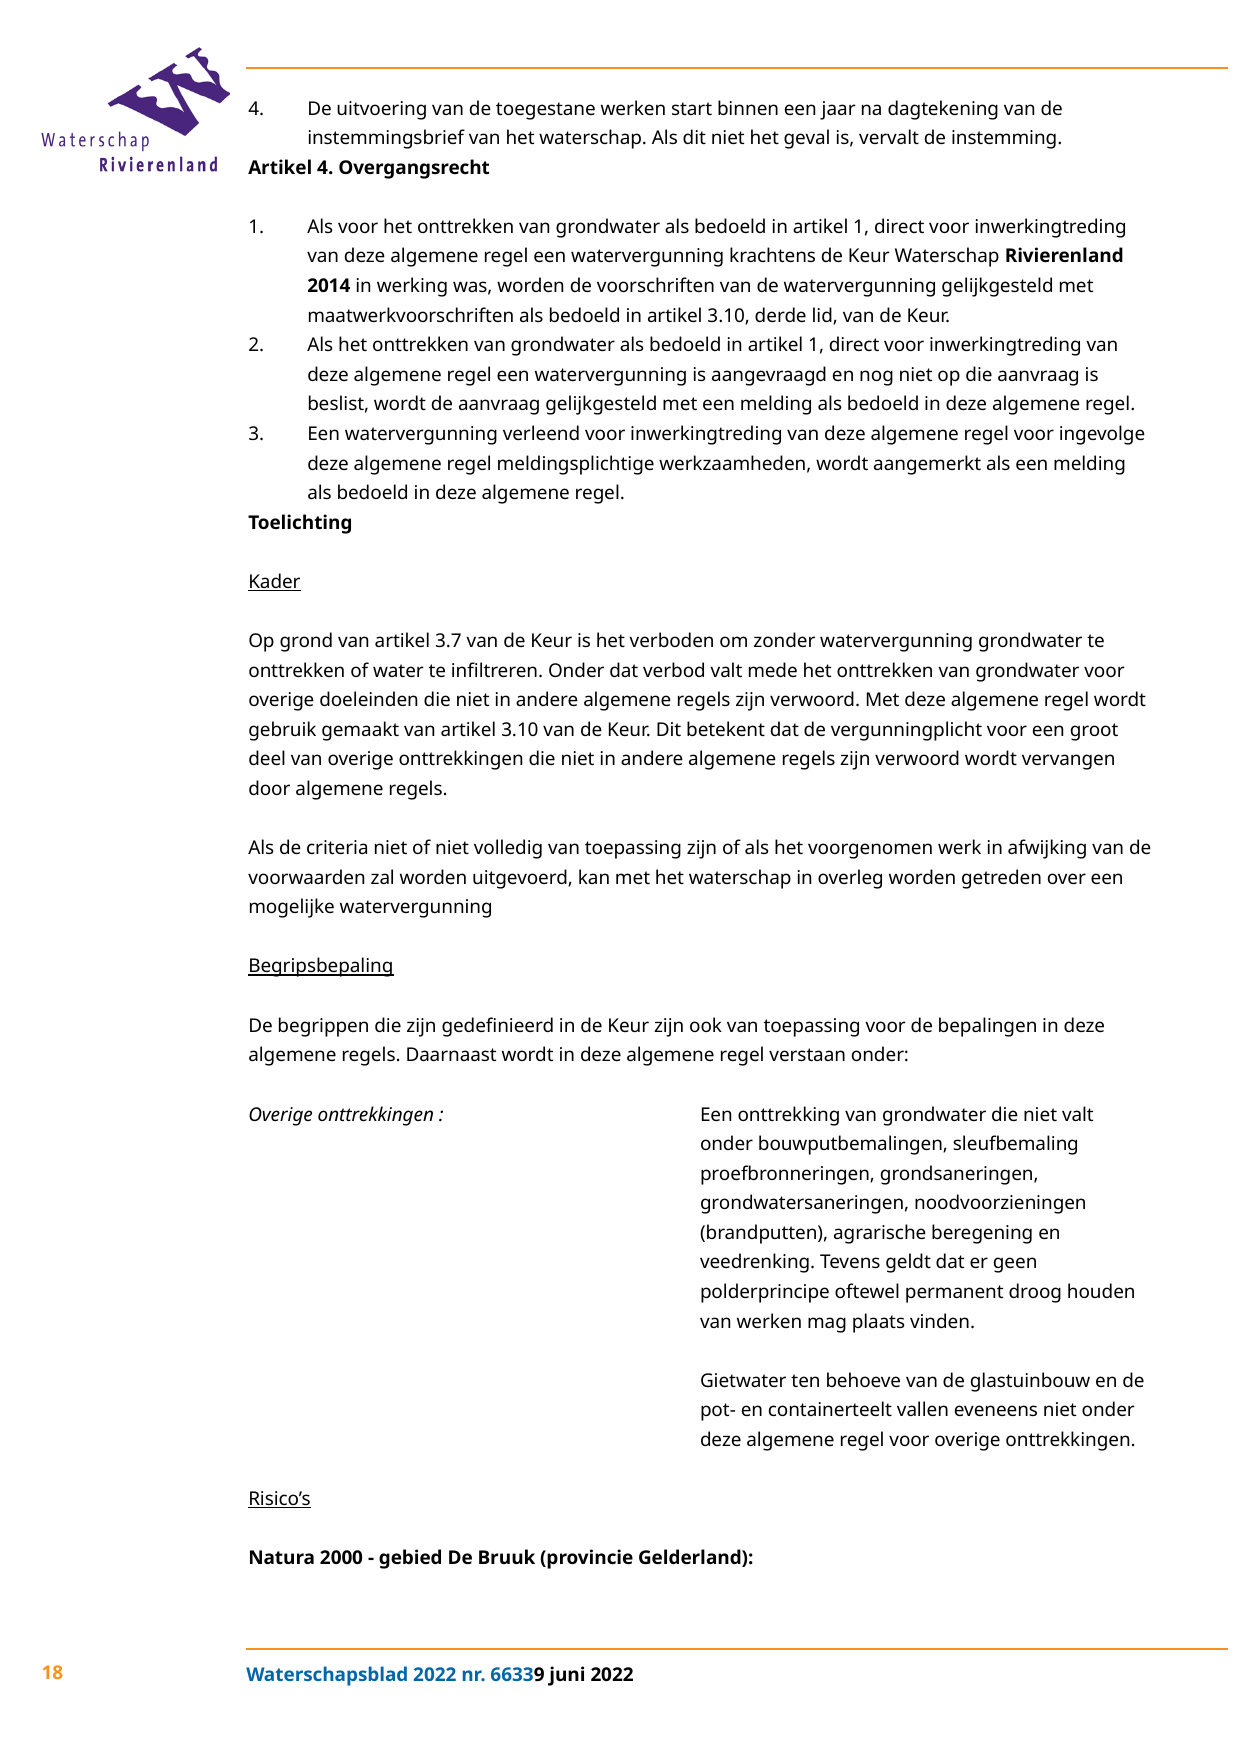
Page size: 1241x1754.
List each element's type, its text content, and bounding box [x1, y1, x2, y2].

text Risico’s [248, 1485, 1152, 1510]
text Op grond van artikel 3.7 van de Keur is het verboden om zonder watervergunning grondwater te onttrekken of water te infiltreren. Onder dat verbod valt mede het onttrekken van grondwater voor overige doeleinden die niet in andere algemene regels zijn verwoord. Met deze algemene regel wordt gebruik gemaakt van artikel 3.10 van de Keur. Dit betekent dat de vergunningplicht voor een groot deel van overige onttrekkingen die niet in andere algemene regels zijn verwoord wordt vervangen door algemene regels. [248, 627, 1152, 801]
text Kader [248, 568, 1152, 594]
table_header Een onttrekking van grondwater die niet valt onder bouwputbemalingen, sleufbemaling proefbronneringen, grondsaneringen, grondwatersaneringen, noodvoorzieningen (brandputten), agrarische beregening en veedrenking. Tevens geldt dat er geen polderprincipe oftewel permanent droog houden van werken mag plaats vinden. Gietwater ten behoeve van de glastuinbouw en de pot- en containerteelt vallen eveneens niet onder deze algemene regel voor overige onttrekkingen. [700, 1101, 1152, 1452]
picture [41, 47, 231, 172]
list De uitvoering van de toegestane werken start binnen een jaar na dagtekening van de instemmingsbrief van het waterschap. Als dit niet het geval is, vervalt de instemming. [248, 95, 1152, 150]
text Toelichting [248, 509, 1152, 535]
text Als de criteria niet of niet volledig van toepassing zijn of als het voorgenomen werk in afwijking van de voorwaarden zal worden uitgevoerd, kan met het waterschap in overleg worden getreden over een mogelijke watervergunning [248, 834, 1152, 919]
list Als voor het onttrekken van grondwater als bedoeld in artikel 1, direct voor inwerkingtreding van deze algemene regel een watervergunning krachtens de Keur Waterschap Rivierenland 2014 in werking was, worden de voorschriften van de watervergunning gelijkgesteld met maatwerkvoorschriften als bedoeld in artikel 3.10, derde lid, van de Keur. [248, 213, 1152, 328]
list Een watervergunning verleend voor inwerkingtreding van deze algemene regel voor ingevolge deze algemene regel meldingsplichtige werkzaamheden, wordt aangemerkt als een melding als bedoeld in deze algemene regel. [248, 420, 1152, 505]
list Als het onttrekken van grondwater als bedoeld in artikel 1, direct voor inwerkingtreding van deze algemene regel een watervergunning is aangevraagd en nog niet op die aanvraag is beslist, wordt de aanvraag gelijkgesteld met een melding als bedoeld in deze algemene regel. [248, 331, 1152, 416]
text Natura 2000 - gebied De Bruuk (provincie Gelderland): [248, 1544, 1152, 1569]
table_header Overige onttrekkingen : [248, 1101, 700, 1452]
text Artikel 4. Overgangsrecht [248, 154, 1152, 180]
text De begrippen die zijn gedefinieerd in de Keur zijn ook van toepassing voor de bepalingen in deze algemene regels. Daarnaast wordt in deze algemene regel verstaan onder: [248, 1012, 1152, 1067]
text Begripsbepaling [248, 953, 1152, 978]
